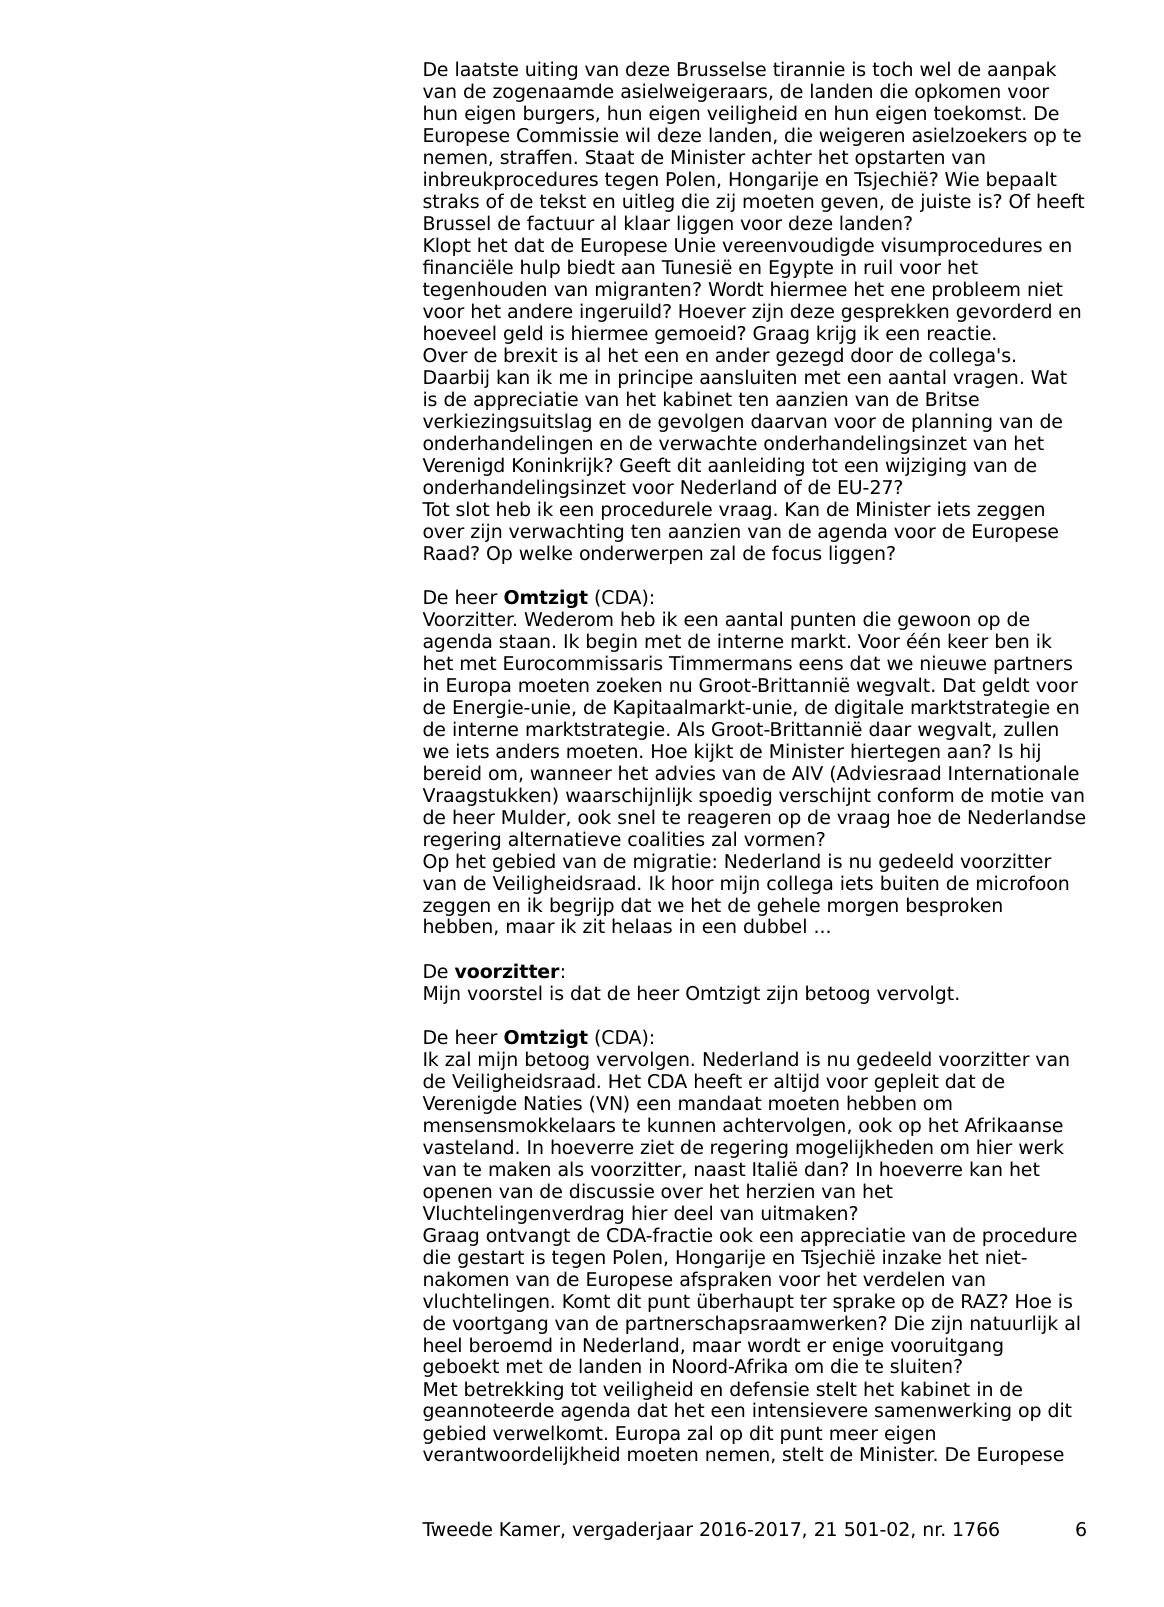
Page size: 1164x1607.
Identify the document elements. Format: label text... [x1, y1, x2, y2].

text Met betrekking tot veiligheid en defensie stelt het kabinet in de geannoteerde agenda dat het een intensievere samenwerking op dit gebied verwelkomt. Europa zal op dit punt meer eigen verantwoordelijkheid moeten nemen, stelt de Minister. De Europese [422, 1378, 1087, 1466]
text De heer Omtzigt (CDA): [422, 1027, 1087, 1049]
text Mijn voorstel is dat de heer Omtzigt zijn betoog vervolgt. [422, 983, 1087, 1004]
text De heer Omtzigt (CDA): [422, 587, 1087, 609]
text Op het gebied van de migratie: Nederland is nu gedeeld voorzitter van de Veiligheidsraad. Ik hoor mijn collega iets buiten de microfoon zeggen en ik begrijp dat we het de gehele morgen besproken hebben, maar ik zit helaas in een dubbel ... [422, 851, 1087, 938]
text Klopt het dat de Europese Unie vereenvoudigde visumprocedures en financiële hulp biedt aan Tunesië en Egypte in ruil voor het tegenhouden van migranten? Wordt hiermee het ene probleem niet voor het andere ingeruild? Hoever zijn deze gesprekken gevorderd en hoeveel geld is hiermee gemoeid? Graag krijg ik een reactie. [422, 235, 1087, 345]
text De voorzitter: [422, 961, 1087, 983]
text Voorzitter. Wederom heb ik een aantal punten die gewoon op de agenda staan. Ik begin met de interne markt. Voor één keer ben ik het met Eurocommissaris Timmermans eens dat we nieuwe partners in Europa moeten zoeken nu Groot-Brittannië wegvalt. Dat geldt voor de Energie-unie, de Kapitaalmarkt-unie, de digitale marktstrategie en de interne marktstrategie. Als Groot-Brittannië daar wegvalt, zullen we iets anders moeten. Hoe kijkt de Minister hiertegen aan? Is hij bereid om, wanneer het advies van de AIV (Adviesraad Internationale Vraagstukken) waarschijnlijk spoedig verschijnt conform de motie van de heer Mulder, ook snel te reageren op de vraag hoe de Nederlandse regering alternatieve coalities zal vormen? [422, 609, 1087, 851]
text Ik zal mijn betoog vervolgen. Nederland is nu gedeeld voorzitter van de Veiligheidsraad. Het CDA heeft er altijd voor gepleit dat de Verenigde Naties (VN) een mandaat moeten hebben om mensensmokkelaars te kunnen achtervolgen, ook op het Afrikaanse vasteland. In hoeverre ziet de regering mogelijkheden om hier werk van te maken als voorzitter, naast Italië dan? In hoeverre kan het openen van de discussie over het herzien van het Vluchtelingenverdrag hier deel van uitmaken? [422, 1049, 1087, 1224]
text De laatste uiting van deze Brusselse tirannie is toch wel de aanpak van de zogenaamde asielweigeraars, de landen die opkomen voor hun eigen burgers, hun eigen veiligheid en hun eigen toekomst. De Europese Commissie wil deze landen, die weigeren asielzoekers op te nemen, straffen. Staat de Minister achter het opstarten van inbreukprocedures tegen Polen, Hongarije en Tsjechië? Wie bepaalt straks of de tekst en uitleg die zij moeten geven, de juiste is? Of heeft Brussel de factuur al klaar liggen voor deze landen? [422, 59, 1087, 235]
text Tot slot heb ik een procedurele vraag. Kan de Minister iets zeggen over zijn verwachting ten aanzien van de agenda voor de Europese Raad? Op welke onderwerpen zal de focus liggen? [422, 499, 1087, 564]
text Over de brexit is al het een en ander gezegd door de collega's. Daarbij kan ik me in principe aansluiten met een aantal vragen. Wat is de appreciatie van het kabinet ten aanzien van de Britse verkiezingsuitslag en de gevolgen daarvan voor de planning van de onderhandelingen en de verwachte onderhandelingsinzet van het Verenigd Koninkrijk? Geeft dit aanleiding tot een wijziging van de onderhandelingsinzet voor Nederland of de EU-27? [422, 345, 1087, 499]
text Graag ontvangt de CDA-fractie ook een appreciatie van de procedure die gestart is tegen Polen, Hongarije en Tsjechië inzake het niet-nakomen van de Europese afspraken voor het verdelen van vluchtelingen. Komt dit punt überhaupt ter sprake op de RAZ? Hoe is de voortgang van de partnerschapsraamwerken? Die zijn natuurlijk al heel beroemd in Nederland, maar wordt er enige vooruitgang geboekt met de landen in Noord-Afrika om die te sluiten? [422, 1224, 1087, 1378]
